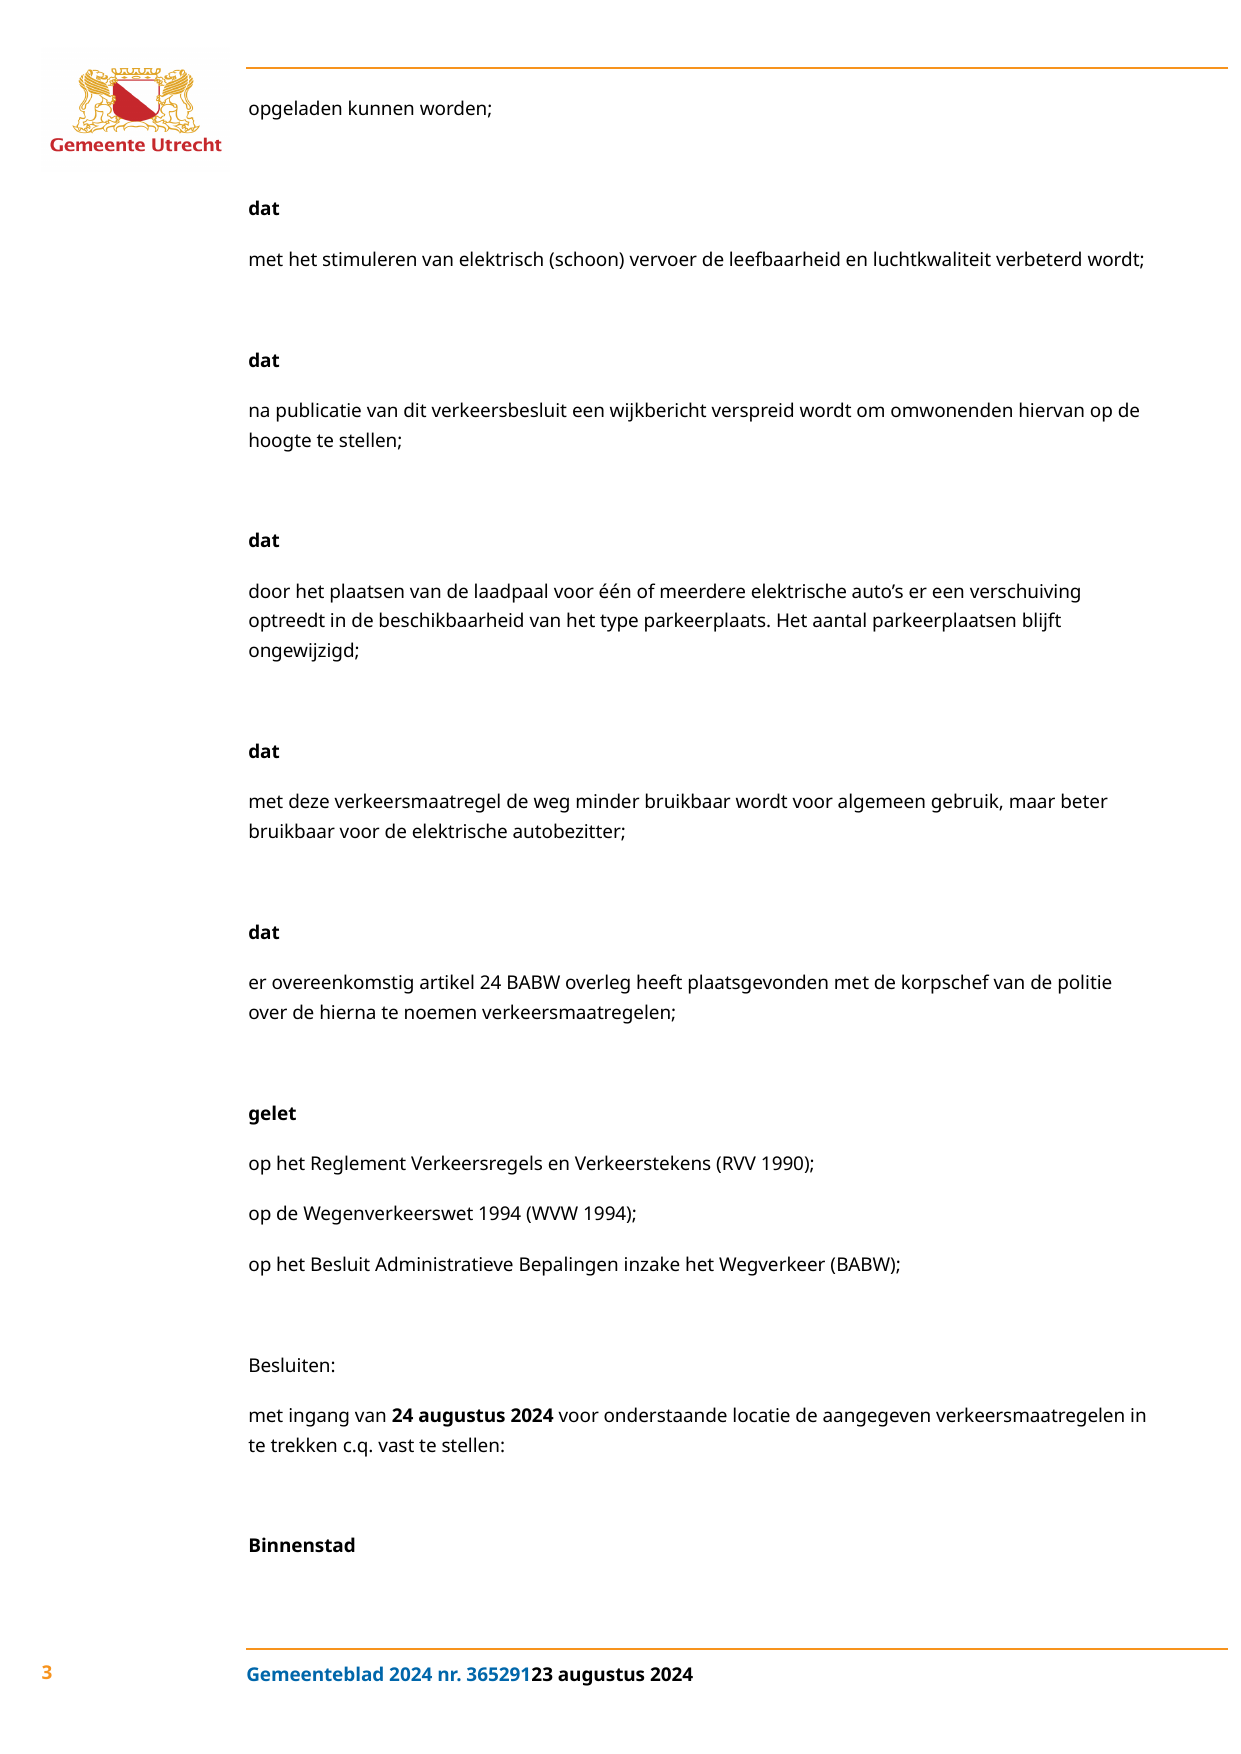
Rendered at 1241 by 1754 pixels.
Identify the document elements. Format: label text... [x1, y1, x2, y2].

text op het Reglement Verkeersregels en Verkeerstekens (RVV 1990); [248, 1150, 1152, 1176]
text dat [248, 347, 1152, 373]
text door het plaatsen van de laadpaal voor één of meerdere elektrische auto’s er een verschuiving optreedt in de beschikbaarheid van het type parkeerplaats. Het aantal parkeerplaatsen blijft ongewijzigd; [248, 578, 1152, 663]
text na publicatie van dit verkeersbesluit een wijkbericht verspreid wordt om omwonenden hiervan op de hoogte te stellen; [248, 397, 1152, 453]
text opgeladen kunnen worden; [248, 95, 1152, 121]
picture [41, 47, 231, 172]
text met ingang van 24 augustus 2024 voor onderstaande locatie de aangegeven verkeersmaatregelen in te trekken c.q. vast te stellen: [248, 1402, 1152, 1458]
text gelet [248, 1100, 1152, 1126]
text met het stimuleren van elektrisch (schoon) vervoer de leefbaarheid en luchtkwaliteit verbeterd wordt; [248, 246, 1152, 272]
text dat [248, 196, 1152, 221]
text dat [248, 528, 1152, 553]
text Besluiten: [248, 1352, 1152, 1378]
text dat [248, 919, 1152, 945]
text met deze verkeersmaatregel de weg minder bruikbaar wordt voor algemeen gebruik, maar beter bruikbaar voor de elektrische autobezitter; [248, 788, 1152, 844]
text op het Besluit Administratieve Bepalingen inzake het Wegverkeer (BABW); [248, 1251, 1152, 1277]
text op de Wegenverkeerswet 1994 (WVW 1994); [248, 1201, 1152, 1226]
text er overeenkomstig artikel 24 BABW overleg heeft plaatsgevonden met de korpschef van de politie over de hierna te noemen verkeersmaatregelen; [248, 969, 1152, 1025]
text dat [248, 738, 1152, 764]
text Binnenstad [248, 1533, 1152, 1558]
